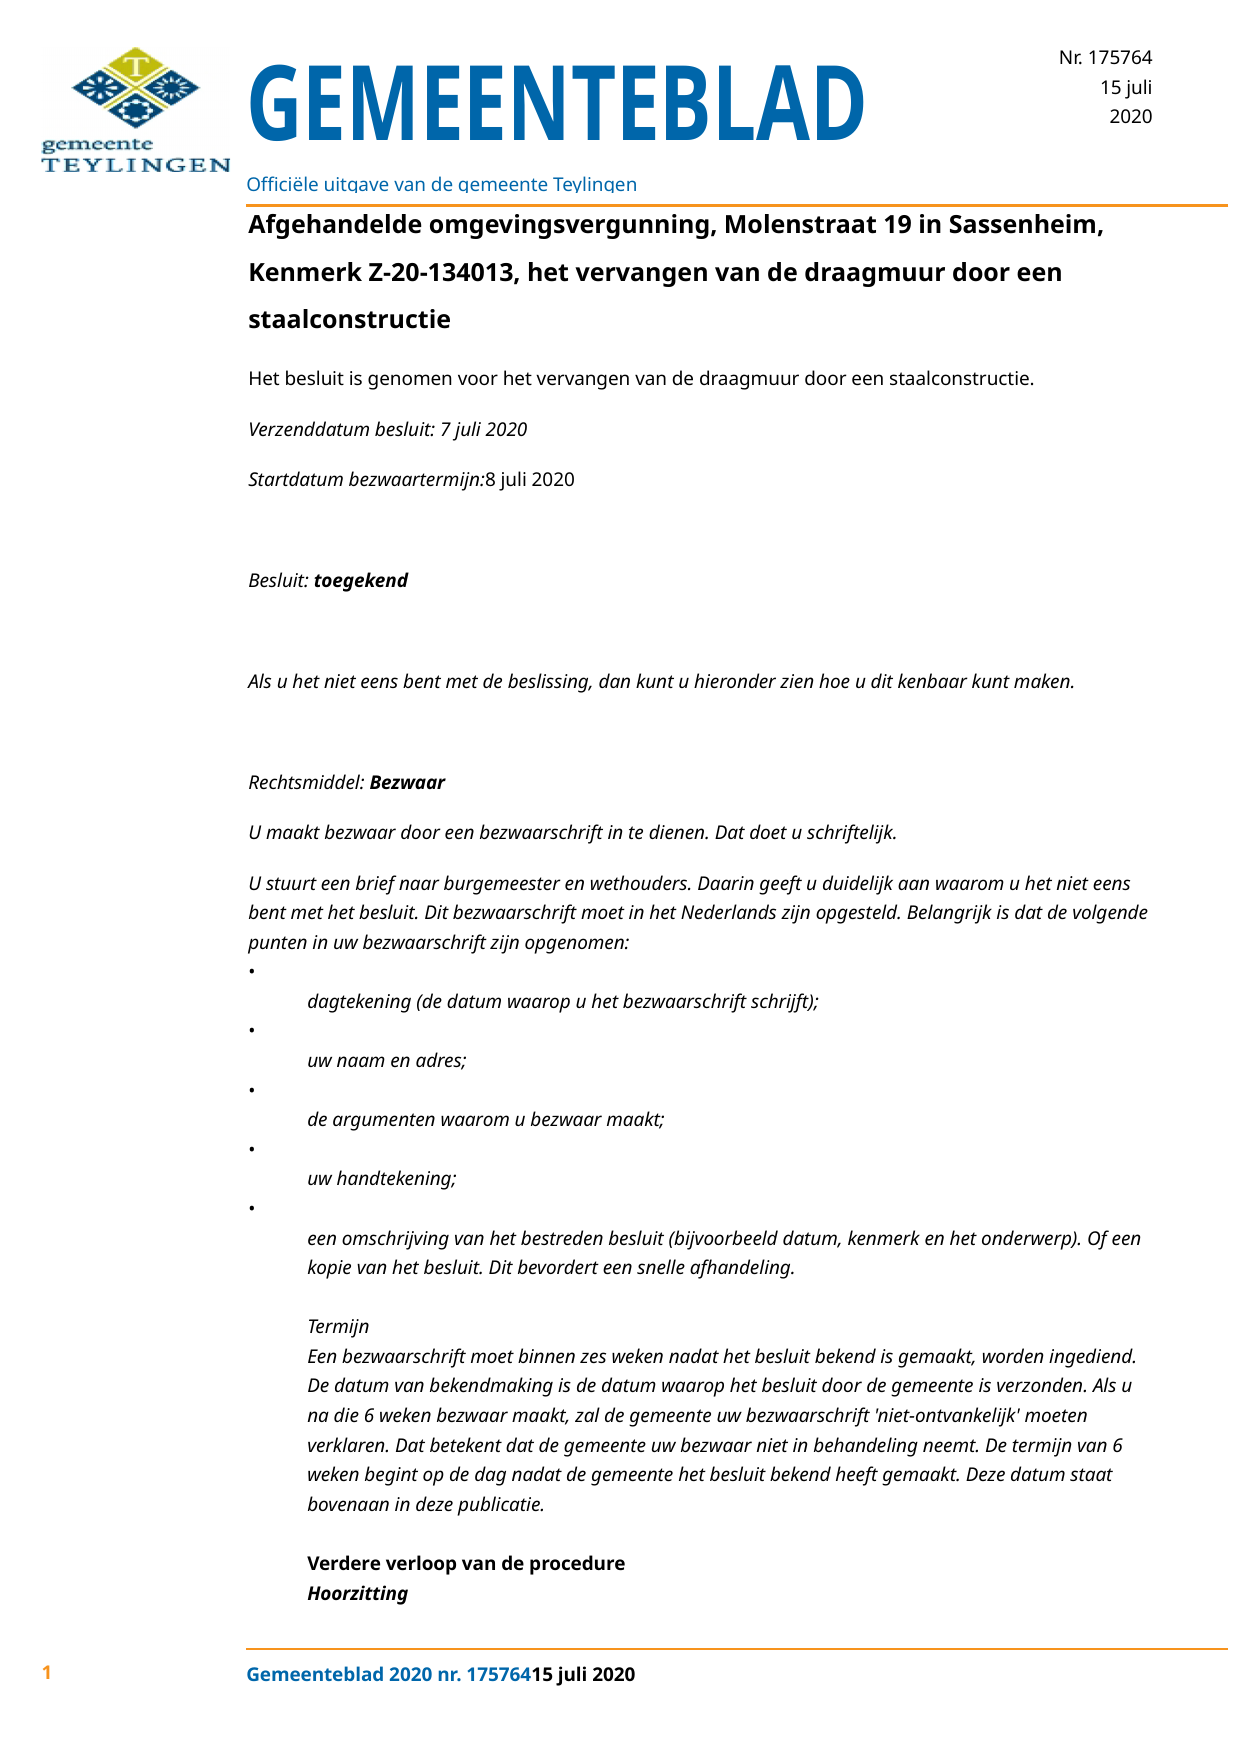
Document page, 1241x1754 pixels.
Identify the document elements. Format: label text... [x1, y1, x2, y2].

text Afgehandelde omgevingsvergunning, Molenstraat 19 in Sassenheim, Kenmerk Z-20-134013, het vervangen van de draagmuur door een staalconstructie [248, 207, 1152, 336]
list uw handtekening; [248, 1166, 1152, 1191]
text Rechtsmiddel: Bezwaar [248, 769, 1152, 794]
list uw naam en adres; [248, 1047, 1152, 1073]
text Als u het niet eens bent met de beslissing, dan kunt u hieronder zien hoe u dit kenbaar kunt maken. [248, 668, 1152, 694]
list Verdere verloop van de procedure [248, 1550, 1152, 1576]
picture [41, 47, 231, 172]
list Een bezwaarschrift moet binnen zes weken nadat het besluit bekend is gemaakt, worden ingediend. De datum van bekendmaking is de datum waarop het besluit door de gemeente is verzonden. Als u na die 6 weken bezwaar maakt, zal de gemeente uw bezwaarschrift 'niet-ontvankelijk' moeten verklaren. Dat betekent dat de gemeente uw bezwaar niet in behandeling neemt. De termijn van 6 weken begint op de dag nadat de gemeente het besluit bekend heeft gemaakt. Deze datum staat bovenaan in deze publicatie. [248, 1343, 1152, 1517]
text Startdatum bezwaartermijn:8 juli 2020 [248, 466, 1152, 492]
list Termijn [248, 1313, 1152, 1339]
list een omschrijving van het bestreden besluit (bijvoorbeeld datum, kenmerk en het onderwerp). Of een kopie van het besluit. Dit bevordert een snelle afhandeling. [248, 1225, 1152, 1280]
list Hoorzitting [248, 1580, 1152, 1605]
text Het besluit is genomen voor het vervangen van de draagmuur door een staalconstructie. [248, 366, 1152, 391]
text U maakt bezwaar door een bezwaarschrift in te dienen. Dat doet u schriftelijk. [248, 819, 1152, 845]
list de argumenten waarom u bezwaar maakt; [248, 1106, 1152, 1132]
text U stuurt een brief naar burgemeester en wethouders. Daarin geeft u duidelijk aan waarom u het niet eens bent met het besluit. Dit bezwaarschrift moet in het Nederlands zijn opgesteld. Belangrijk is dat de volgende punten in uw bezwaarschrift zijn opgenomen: [248, 870, 1152, 954]
text Besluit: toegekend [248, 567, 1152, 593]
list dagtekening (de datum waarop u het bezwaarschrift schrijft); [248, 988, 1152, 1014]
text Verzenddatum besluit: 7 juli 2020 [248, 416, 1152, 442]
